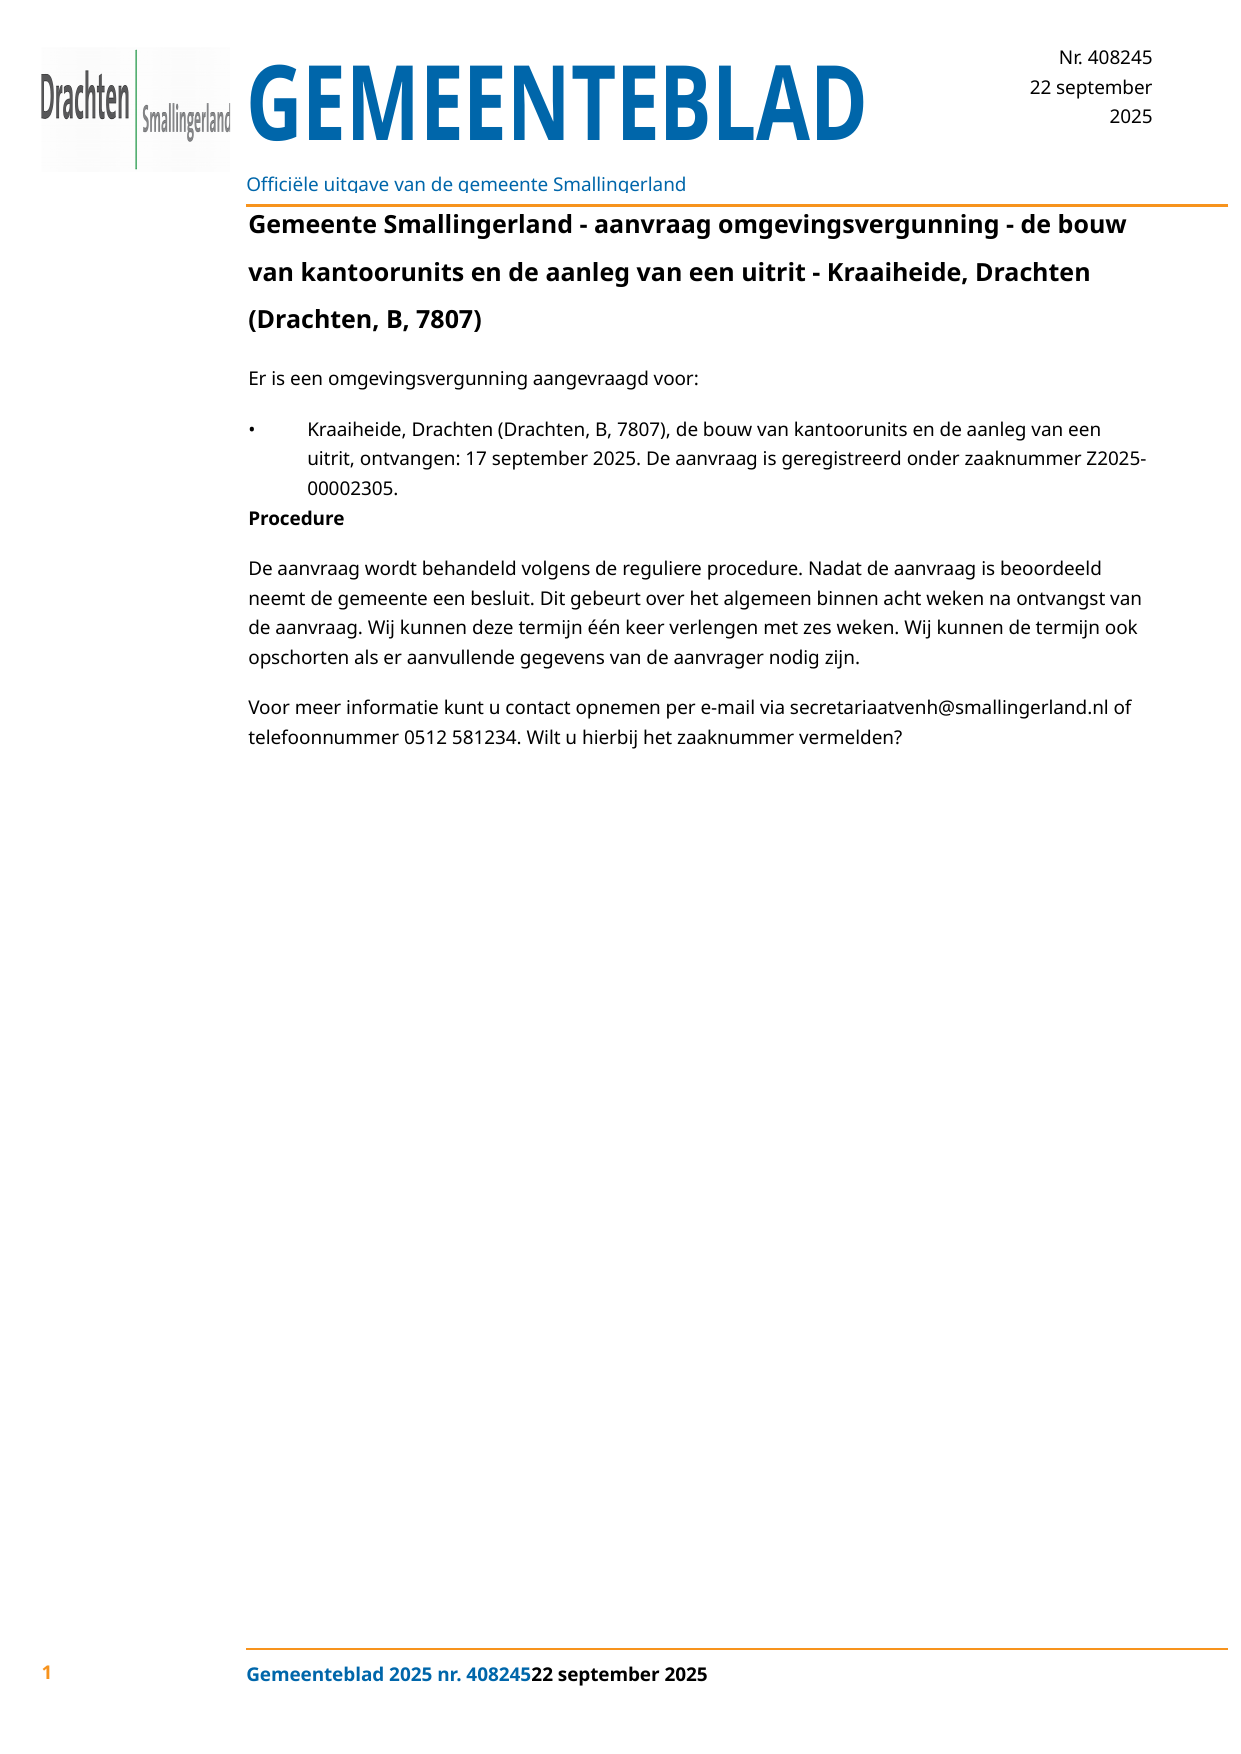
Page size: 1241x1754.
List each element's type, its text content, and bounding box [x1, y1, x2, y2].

text Procedure [248, 505, 1152, 530]
list Kraaiheide, Drachten (Drachten, B, 7807), de bouw van kantoorunits en de aanleg van een uitrit, ontvangen: 17 september 2025. De aanvraag is geregistreerd onder zaaknummer Z2025-00002305. [248, 416, 1152, 501]
text Gemeente Smallingerland - aanvraag omgevingsvergunning - de bouw van kantoorunits en de aanleg van een uitrit - Kraaiheide, Drachten (Drachten, B, 7807) [248, 207, 1152, 336]
text Er is een omgevingsvergunning aangevraagd voor: [248, 366, 1152, 391]
text De aanvraag wordt behandeld volgens de reguliere procedure. Nadat de aanvraag is beoordeeld neemt de gemeente een besluit. Dit gebeurt over het algemeen binnen acht weken na ontvangst van de aanvraag. Wij kunnen deze termijn één keer verlengen met zes weken. Wij kunnen de termijn ook opschorten als er aanvullende gegevens van de aanvrager nodig zijn. [248, 555, 1152, 669]
text Voor meer informatie kunt u contact opnemen per e-mail via secretariaatvenh@smallingerland.nl of telefoonnummer 0512 581234. Wilt u hierbij het zaaknummer vermelden? [248, 694, 1152, 749]
picture [41, 47, 231, 172]
